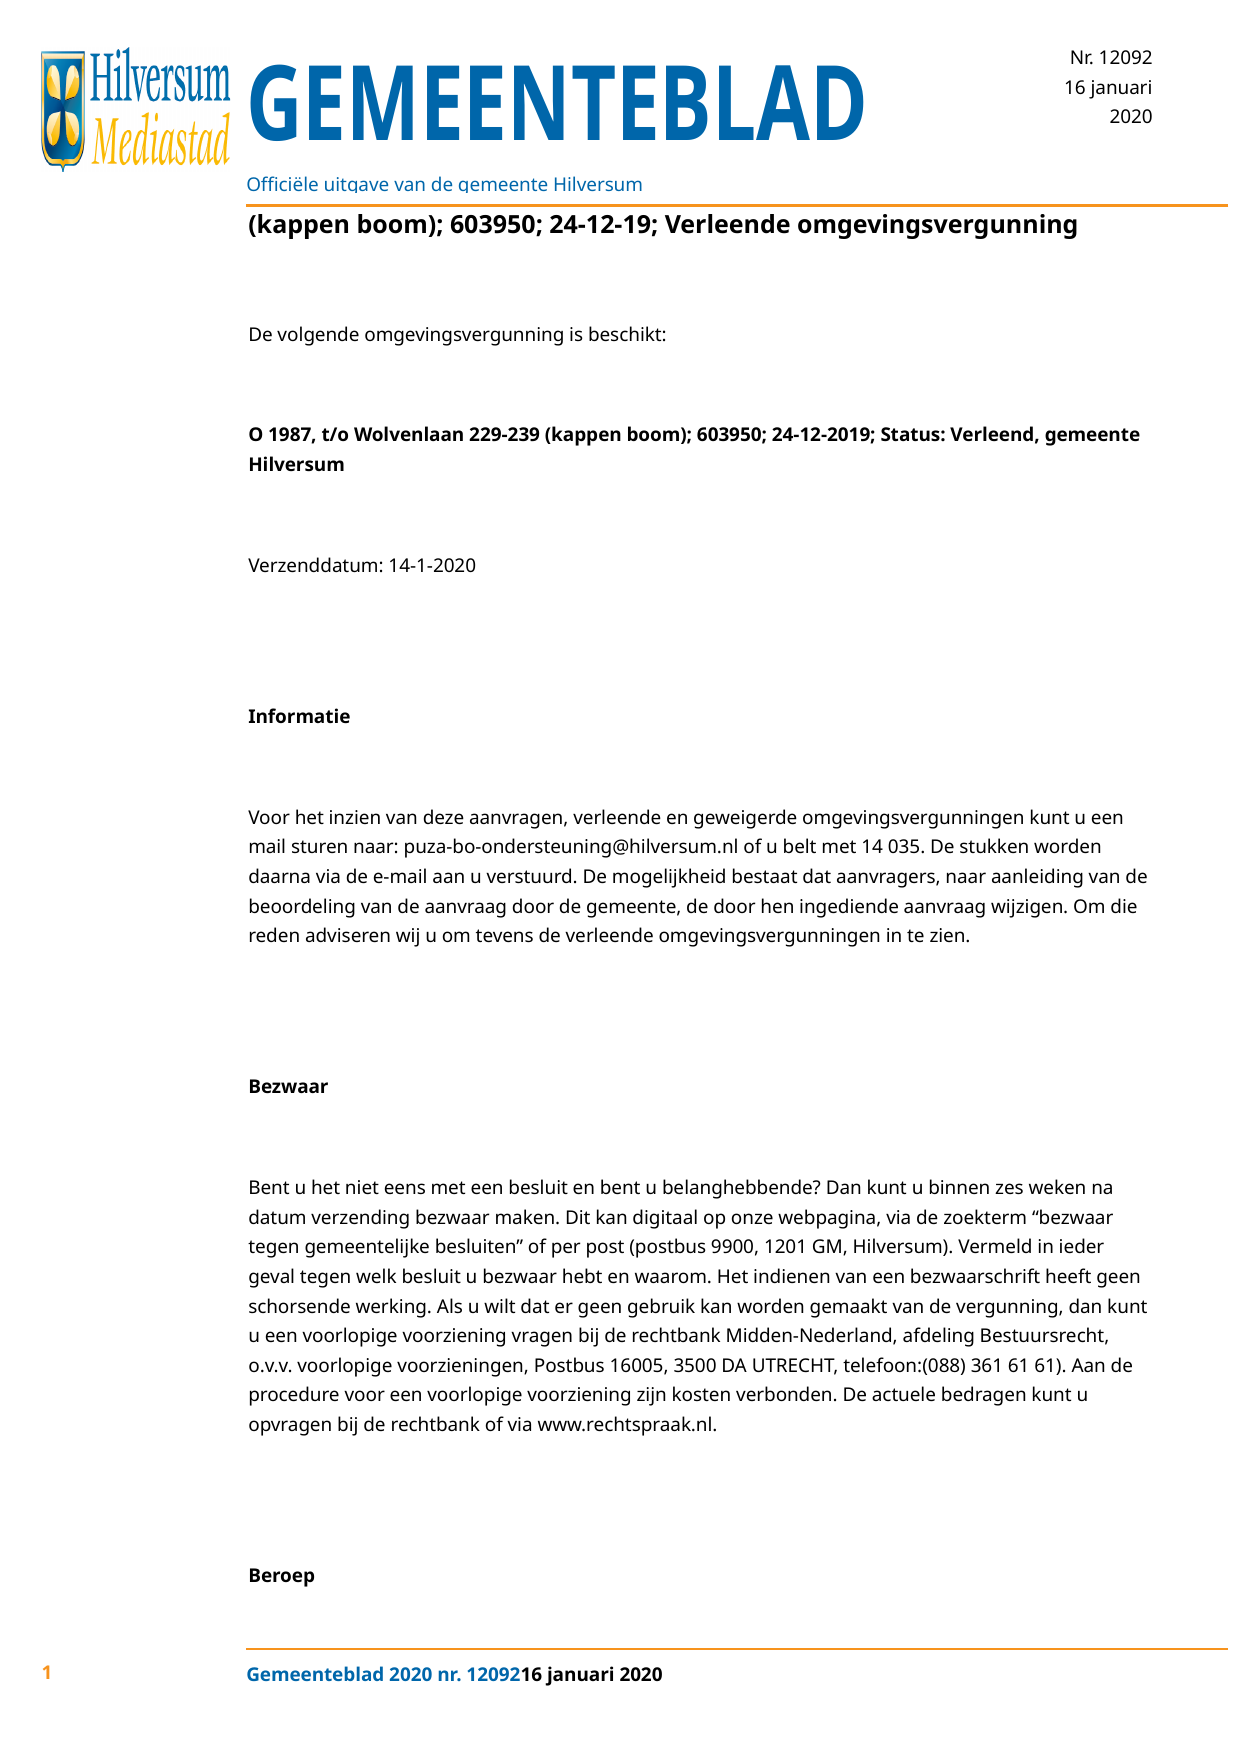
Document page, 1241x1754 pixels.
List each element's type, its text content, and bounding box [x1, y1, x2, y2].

text O 1987, t/o Wolvenlaan 229-239 (kappen boom); 603950; 24-12-2019; Status: Verleend, gemeente Hilversum [248, 422, 1152, 477]
picture [41, 47, 231, 172]
text De volgende omgevingsvergunning is beschikt: [248, 321, 1152, 346]
text Informatie [248, 703, 1152, 729]
text Bezwaar [248, 1074, 1152, 1099]
text Bent u het niet eens met een besluit en bent u belanghebbende? Dan kunt u binnen zes weken na datum verzending bezwaar maken. Dit kan digitaal op onze webpagina, via de zoekterm “bezwaar tegen gemeentelijke besluiten” of per post (postbus 9900, 1201 GM, Hilversum). Vermeld in ieder geval tegen welk besluit u bezwaar hebt en waarom. Het indienen van een bezwaarschrift heeft geen schorsende werking. Als u wilt dat er geen gebruik kan worden gemaakt van de vergunning, dan kunt u een voorlopige voorziening vragen bij de rechtbank Midden-Nederland, afdeling Bestuursrecht, o.v.v. voorlopige voorzieningen, Postbus 16005, 3500 DA UTRECHT, telefoon:(088) 361 61 61). Aan de procedure voor een voorlopige voorziening zijn kosten verbonden. De actuele bedragen kunt u opvragen bij de rechtbank of via www.rechtspraak.nl. [248, 1174, 1152, 1437]
text Verzenddatum: 14-1-2020 [248, 552, 1152, 578]
text Voor het inzien van deze aanvragen, verleende en geweigerde omgevingsvergunningen kunt u een mail sturen naar: puza-bo-ondersteuning@hilversum.nl of u belt met 14 035. De stukken worden daarna via de e-mail aan u verstuurd. De mogelijkheid bestaat dat aanvragers, naar aanleiding van de beoordeling van de aanvraag door de gemeente, de door hen ingediende aanvraag wijzigen. Om die reden adviseren wij u om tevens de verleende omgevingsvergunningen in te zien. [248, 804, 1152, 948]
text Beroep [248, 1562, 1152, 1588]
text (kappen boom); 603950; 24-12-19; Verleende omgevingsvergunning [248, 207, 1152, 241]
